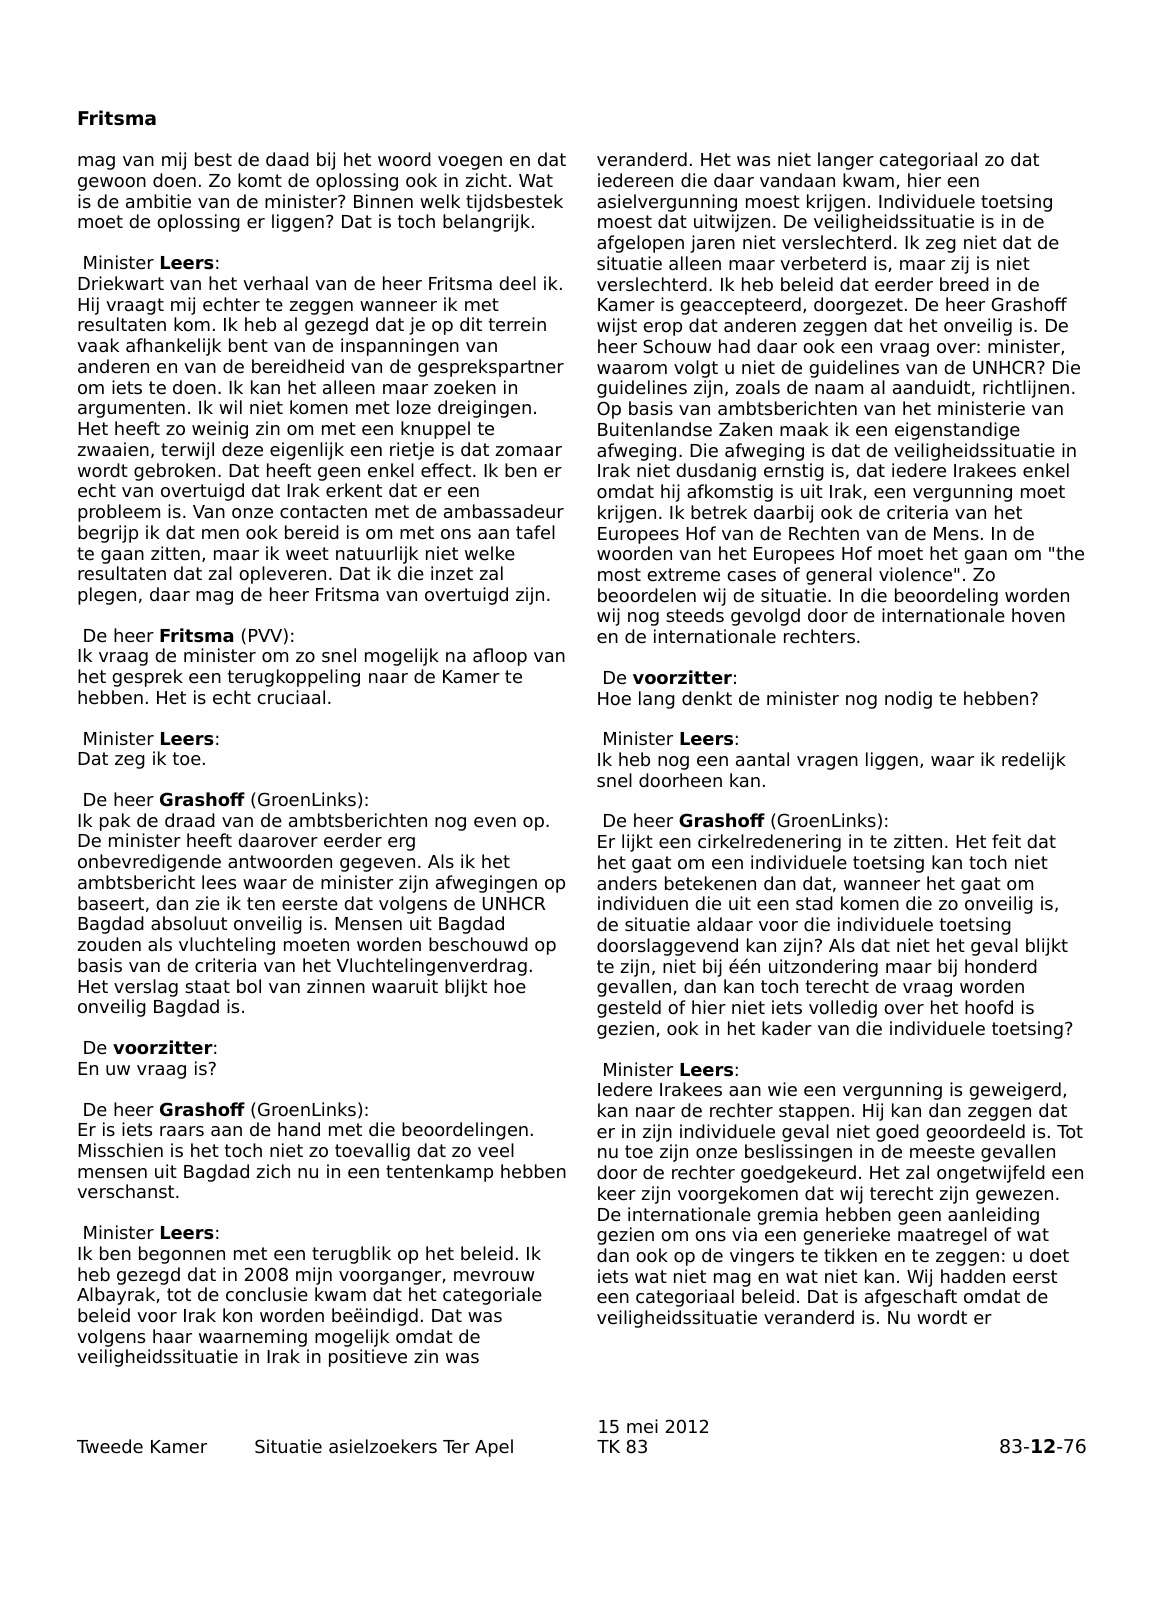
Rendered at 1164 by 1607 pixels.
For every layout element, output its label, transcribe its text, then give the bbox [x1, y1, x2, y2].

text Ik vraag de minister om zo snel mogelijk na afloop van het gesprek een terugkoppeling naar de Kamer te hebben. Het is echt cruciaal. [77, 646, 567, 708]
text veranderd. Het was niet langer categoriaal zo dat iedereen die daar vandaan kwam, hier een asielvergunning moest krijgen. Individuele toetsing moest dat uitwijzen. De veiligheidssituatie is in de afgelopen jaren niet verslechterd. Ik zeg niet dat de situatie alleen maar verbeterd is, maar zij is niet verslechterd. Ik heb beleid dat eerder breed in de Kamer is geaccepteerd, doorgezet. De heer Grashoff wijst erop dat anderen zeggen dat het onveilig is. De heer Schouw had daar ook een vraag over: minister, waarom volgt u niet de guidelines van de UNHCR? Die guidelines zijn, zoals de naam al aanduidt, richtlijnen. Op basis van ambtsberichten van het ministerie van Buitenlandse Zaken maak ik een eigenstandige afweging. Die afweging is dat de veiligheidssituatie in Irak niet dusdanig ernstig is, dat iedere Irakees enkel omdat hij afkomstig is uit Irak, een vergunning moet krijgen. Ik betrek daarbij ook de criteria van het Europees Hof van de Rechten van de Mens. In de woorden van het Europees Hof moet het gaan om "the most extreme cases of general violence". Zo beoordelen wij de situatie. In die beoordeling worden wij nog steeds gevolgd door de internationale hoven en de internationale rechters. [596, 150, 1087, 648]
text Minister Leers: [596, 1059, 1087, 1080]
text De voorzitter: [596, 668, 1087, 688]
text Ik pak de draad van de ambtsberichten nog even op. De minister heeft daarover eerder erg onbevredigende antwoorden gegeven. Als ik het ambtsbericht lees waar de minister zijn afwegingen op baseert, dan zie ik ten eerste dat volgens de UNHCR Bagdad absoluut onveilig is. Mensen uit Bagdad zouden als vluchteling moeten worden beschouwd op basis van de criteria van het Vluchtelingenverdrag. Het verslag staat bol van zinnen waaruit blijkt hoe onveilig Bagdad is. [77, 811, 567, 1018]
text Er is iets raars aan de hand met die beoordelingen. Misschien is het toch niet zo toevallig dat zo veel mensen uit Bagdad zich nu in een tentenkamp hebben verschanst. [77, 1120, 567, 1203]
text De heer Fritsma (PVV): [77, 626, 567, 646]
text Driekwart van het verhaal van de heer Fritsma deel ik. Hij vraagt mij echter te zeggen wanneer ik met resultaten kom. Ik heb al gezegd dat je op dit terrein vaak afhankelijk bent van de inspanningen van anderen en van de bereidheid van de gesprekspartner om iets te doen. Ik kan het alleen maar zoeken in argumenten. Ik wil niet komen met loze dreigingen. Het heeft zo weinig zin om met een knuppel te zwaaien, terwijl deze eigenlijk een rietje is dat zomaar wordt gebroken. Dat heeft geen enkel effect. Ik ben er echt van overtuigd dat Irak erkent dat er een probleem is. Van onze contacten met de ambassadeur begrijp ik dat men ook bereid is om met ons aan tafel te gaan zitten, maar ik weet natuurlijk niet welke resultaten dat zal opleveren. Dat ik die inzet zal plegen, daar mag de heer Fritsma van overtuigd zijn. [77, 274, 567, 606]
text Er lijkt een cirkelredenering in te zitten. Het feit dat het gaat om een individuele toetsing kan toch niet anders betekenen dan dat, wanneer het gaat om individuen die uit een stad komen die zo onveilig is, de situatie aldaar voor die individuele toetsing doorslaggevend kan zijn? Als dat niet het geval blijkt te zijn, niet bij één uitzondering maar bij honderd gevallen, dan kan toch terecht de vraag worden gesteld of hier niet iets volledig over het hoofd is gezien, ook in het kader van die individuele toetsing? [596, 832, 1087, 1039]
text De heer Grashoff (GroenLinks): [77, 1099, 567, 1120]
text De heer Grashoff (GroenLinks): [596, 811, 1087, 832]
text Minister Leers: [77, 1223, 567, 1244]
text De voorzitter: [77, 1038, 567, 1059]
text Minister Leers: [77, 728, 567, 749]
text Minister Leers: [596, 729, 1087, 750]
text Dat zeg ik toe. [77, 749, 567, 770]
text mag van mij best de daad bij het woord voegen en dat gewoon doen. Zo komt de oplossing ook in zicht. Wat is de ambitie van de minister? Binnen welk tijdsbestek moet de oplossing er liggen? Dat is toch belangrijk. [77, 150, 567, 233]
text Hoe lang denkt de minister nog nodig te hebben? [596, 688, 1087, 709]
text Ik heb nog een aantal vragen liggen, waar ik redelijk snel doorheen kan. [596, 750, 1087, 791]
text En uw vraag is? [77, 1059, 567, 1079]
text Iedere Irakees aan wie een vergunning is geweigerd, kan naar de rechter stappen. Hij kan dan zeggen dat er in zijn individuele geval niet goed geoordeeld is. Tot nu toe zijn onze beslissingen in de meeste gevallen door de rechter goedgekeurd. Het zal ongetwijfeld een keer zijn voorgekomen dat wij terecht zijn gewezen. De internationale gremia hebben geen aanleiding gezien om ons via een generieke maatregel of wat dan ook op de vingers te tikken en te zeggen: u doet iets wat niet mag en wat niet kan. Wij hadden eerst een categoriaal beleid. Dat is afgeschaft omdat de veiligheidssituatie veranderd is. Nu wordt er [596, 1080, 1087, 1329]
text Ik ben begonnen met een terugblik op het beleid. Ik heb gezegd dat in 2008 mijn voorganger, mevrouw Albayrak, tot de conclusie kwam dat het categoriale beleid voor Irak kon worden beëindigd. Dat was volgens haar waarneming mogelijk omdat de veiligheidssituatie in Irak in positieve zin was [77, 1244, 567, 1368]
text Minister Leers: [77, 253, 567, 274]
text De heer Grashoff (GroenLinks): [77, 790, 567, 811]
